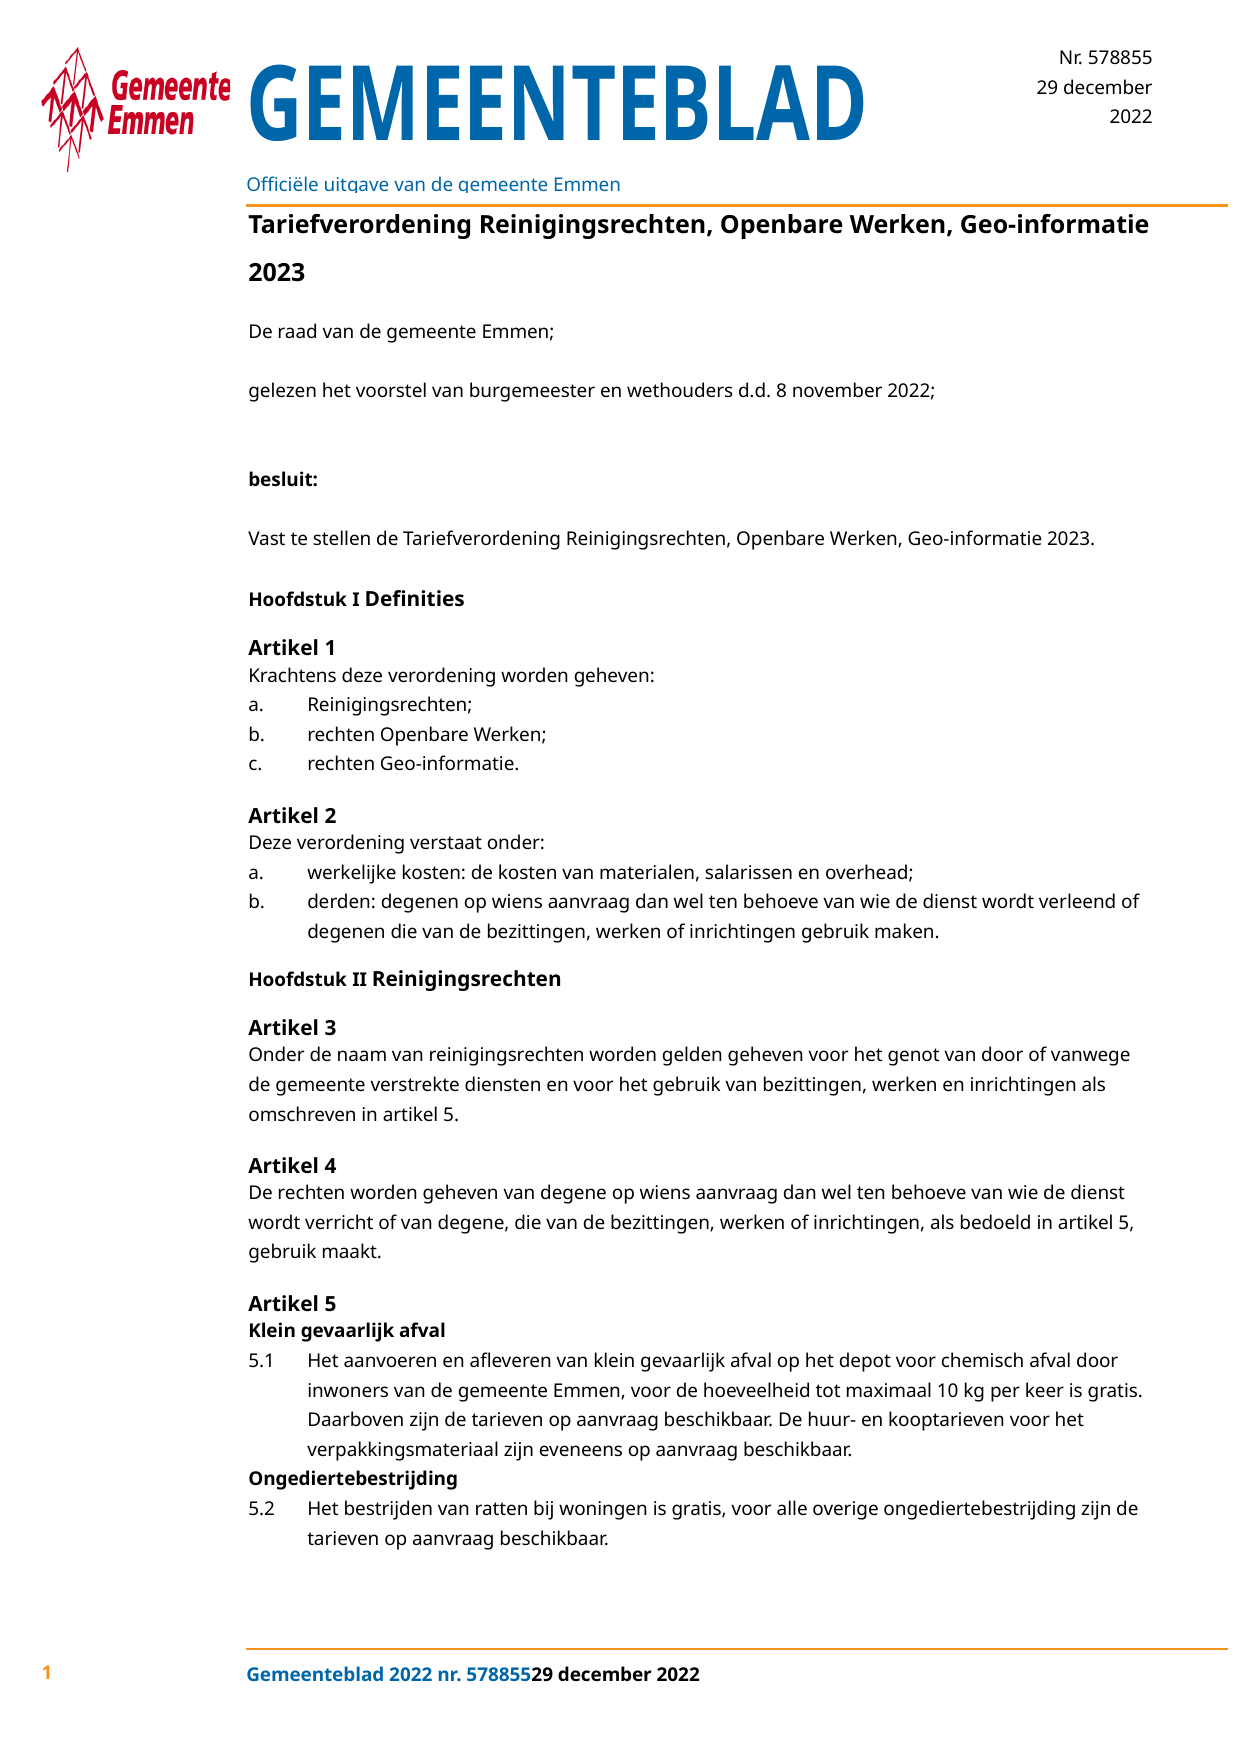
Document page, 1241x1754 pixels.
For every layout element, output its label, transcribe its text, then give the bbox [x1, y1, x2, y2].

text Artikel 4 [248, 1151, 1152, 1179]
text Ongediertebestrijding [248, 1466, 1152, 1491]
text Deze verordening verstaat onder: [248, 829, 1152, 855]
list Het bestrijden van ratten bij woningen is gratis, voor alle overige ongediertebestrijding zijn de tarieven op aanvraag beschikbaar. [248, 1495, 1152, 1550]
picture [41, 47, 231, 172]
list werkelijke kosten: de kosten van materialen, salarissen en overhead; [248, 859, 1152, 885]
list rechten Openbare Werken; [248, 721, 1152, 747]
text De raad van de gemeente Emmen; [248, 318, 1152, 344]
text De rechten worden geheven van degene op wiens aanvraag dan wel ten behoeve van wie de dienst wordt verricht of van degene, die van de bezittingen, werken of inrichtingen, als bedoeld in artikel 5, gebruik maakt. [248, 1179, 1152, 1264]
text besluit: [248, 466, 1152, 492]
text Artikel 3 [248, 1013, 1152, 1042]
list derden: degenen op wiens aanvraag dan wel ten behoeve van wie de dienst wordt verleend of degenen die van de bezittingen, werken of inrichtingen gebruik maken. [248, 889, 1152, 944]
text Hoofdstuk II Reinigingsrechten [248, 964, 1152, 992]
text Krachtens deze verordening worden geheven: [248, 662, 1152, 688]
text Artikel 1 [248, 633, 1152, 662]
text Klein gevaarlijk afval [248, 1318, 1152, 1343]
text Artikel 2 [248, 801, 1152, 829]
text Tariefverordening Reinigingsrechten, Openbare Werken, Geo-informatie 2023 [248, 207, 1152, 288]
list Het aanvoeren en afleveren van klein gevaarlijk afval op het depot voor chemisch afval door inwoners van de gemeente Emmen, voor de hoeveelheid tot maximaal 10 kg per keer is gratis. Daarboven zijn de tarieven op aanvraag beschikbaar. De huur- en kooptarieven voor het verpakkingsmateriaal zijn eveneens op aanvraag beschikbaar. [248, 1347, 1152, 1462]
list rechten Geo-informatie. [248, 751, 1152, 776]
text gelezen het voorstel van burgemeester en wethouders d.d. 8 november 2022; [248, 377, 1152, 403]
text Artikel 5 [248, 1289, 1152, 1318]
text Hoofdstuk I Definities [248, 584, 1152, 613]
text Onder de naam van reinigingsrechten worden gelden geheven voor het genot van door of vanwege de gemeente verstrekte diensten en voor het gebruik van bezittingen, werken en inrichtingen als omschreven in artikel 5. [248, 1042, 1152, 1126]
text Vast te stellen de Tariefverordening Reinigingsrechten, Openbare Werken, Geo-informatie 2023. [248, 525, 1152, 551]
list Reinigingsrechten; [248, 691, 1152, 717]
